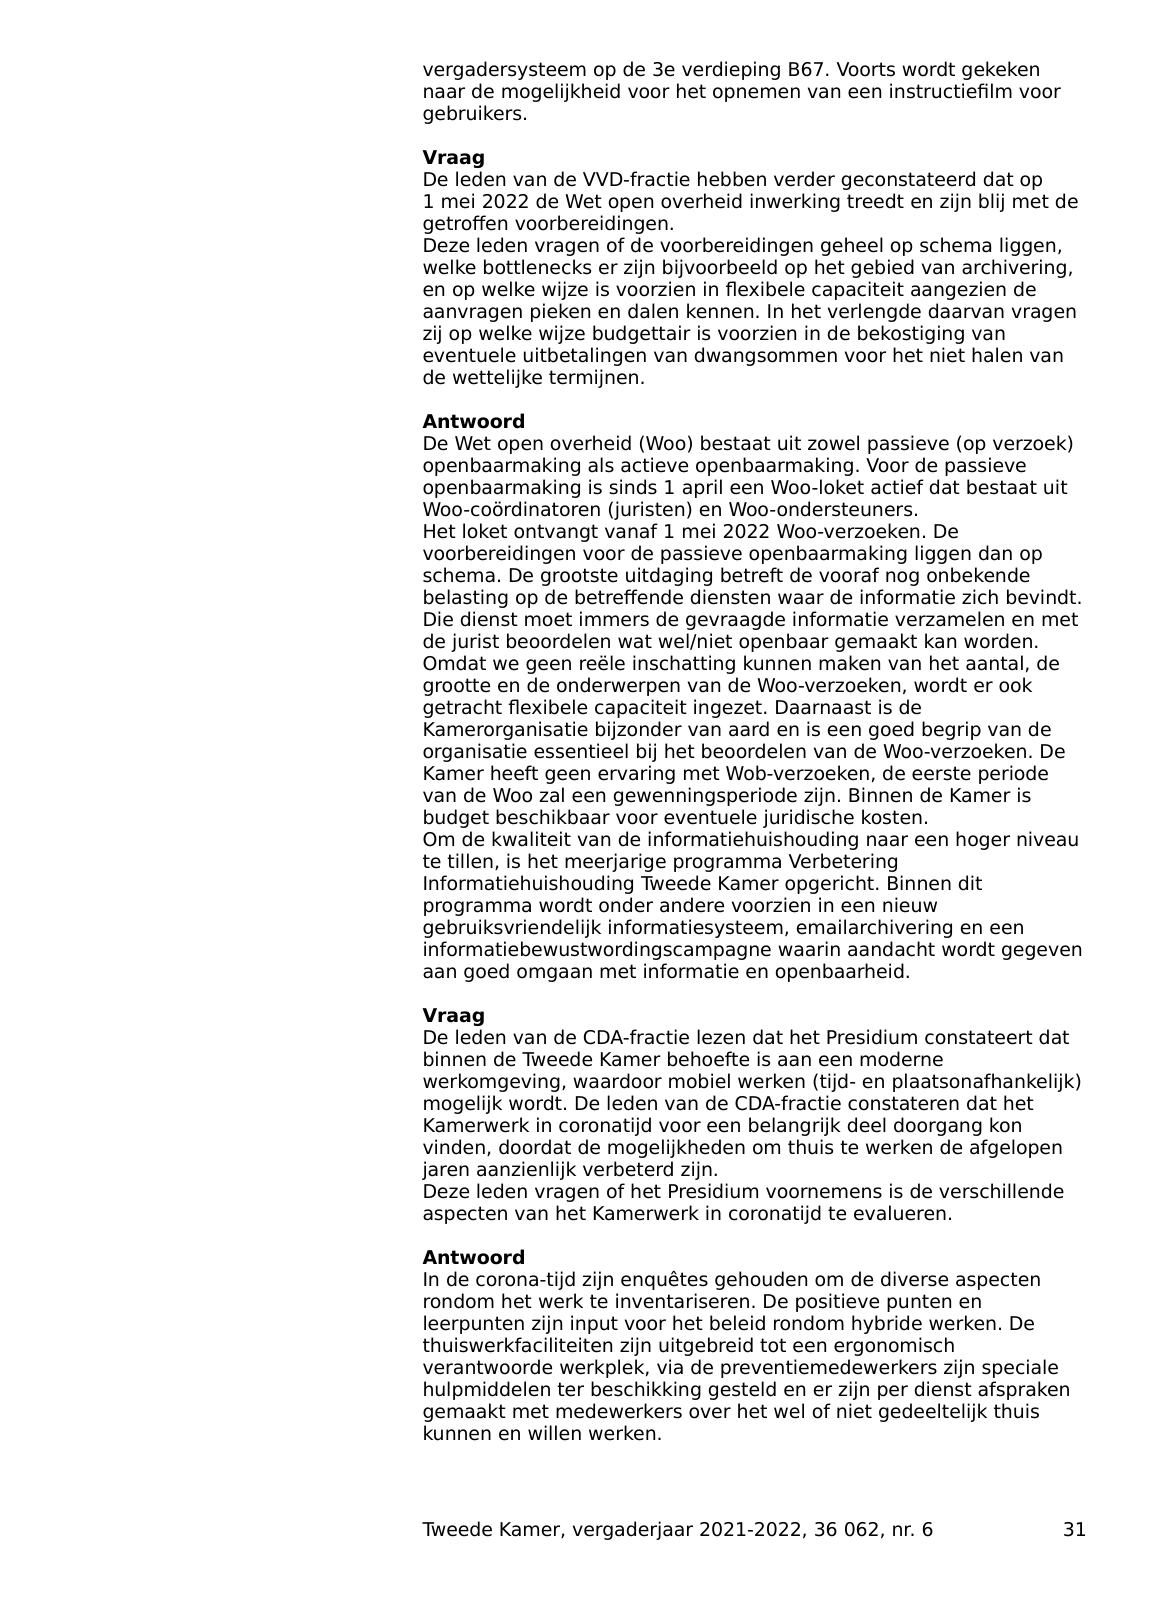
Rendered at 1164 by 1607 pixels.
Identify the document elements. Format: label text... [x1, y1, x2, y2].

text Om de kwaliteit van de informatiehuishouding naar een hoger niveau te tillen, is het meerjarige programma Verbetering Informatiehuishouding Tweede Kamer opgericht. Binnen dit programma wordt onder andere voorzien in een nieuw gebruiksvriendelijk informatiesysteem, emailarchivering en een informatiebewustwordingscampagne waarin aandacht wordt gegeven aan goed omgaan met informatie en openbaarheid. [422, 829, 1087, 983]
text De leden van de CDA-fractie lezen dat het Presidium constateert dat binnen de Tweede Kamer behoefte is aan een moderne werkomgeving, waardoor mobiel werken (tijd- en plaatsonafhankelijk) mogelijk wordt. De leden van de CDA-fractie constateren dat het Kamerwerk in coronatijd voor een belangrijk deel doorgang kon vinden, doordat de mogelijkheden om thuis te werken de afgelopen jaren aanzienlijk verbeterd zijn. [422, 1027, 1087, 1181]
text Vraag [422, 147, 1087, 169]
text Deze leden vragen of het Presidium voornemens is de verschillende aspecten van het Kamerwerk in coronatijd te evalueren. [422, 1181, 1087, 1224]
text vergadersysteem op de 3e verdieping B67. Voorts wordt gekeken naar de mogelijkheid voor het opnemen van een instructiefilm voor gebruikers. [422, 59, 1087, 125]
text De Wet open overheid (Woo) bestaat uit zowel passieve (op verzoek) openbaarmaking als actieve openbaarmaking. Voor de passieve openbaarmaking is sinds 1 april een Woo-loket actief dat bestaat uit Woo-coördinatoren (juristen) en Woo-ondersteuners. [422, 433, 1087, 521]
text Antwoord [422, 1247, 1087, 1269]
text Antwoord [422, 411, 1087, 433]
text Deze leden vragen of de voorbereidingen geheel op schema liggen, welke bottlenecks er zijn bijvoorbeeld op het gebied van archivering, en op welke wijze is voorzien in flexibele capaciteit aangezien de aanvragen pieken en dalen kennen. In het verlengde daarvan vragen zij op welke wijze budgettair is voorzien in de bekostiging van eventuele uitbetalingen van dwangsommen voor het niet halen van de wettelijke termijnen. [422, 235, 1087, 389]
text Vraag [422, 1005, 1087, 1027]
text De leden van de VVD-fractie hebben verder geconstateerd dat op 1 mei 2022 de Wet open overheid inwerking treedt en zijn blij met de getroffen voorbereidingen. [422, 169, 1087, 235]
text In de corona-tijd zijn enquêtes gehouden om de diverse aspecten rondom het werk te inventariseren. De positieve punten en leerpunten zijn input voor het beleid rondom hybride werken. De thuiswerkfaciliteiten zijn uitgebreid tot een ergonomisch verantwoorde werkplek, via de preventiemedewerkers zijn speciale hulpmiddelen ter beschikking gesteld en er zijn per dienst afspraken gemaakt met medewerkers over het wel of niet gedeeltelijk thuis kunnen en willen werken. [422, 1269, 1087, 1444]
text Het loket ontvangt vanaf 1 mei 2022 Woo-verzoeken. De voorbereidingen voor de passieve openbaarmaking liggen dan op schema. De grootste uitdaging betreft de vooraf nog onbekende belasting op de betreffende diensten waar de informatie zich bevindt. Die dienst moet immers de gevraagde informatie verzamelen en met de jurist beoordelen wat wel/niet openbaar gemaakt kan worden. Omdat we geen reële inschatting kunnen maken van het aantal, de grootte en de onderwerpen van de Woo-verzoeken, wordt er ook getracht flexibele capaciteit ingezet. Daarnaast is de Kamerorganisatie bijzonder van aard en is een goed begrip van de organisatie essentieel bij het beoordelen van de Woo-verzoeken. De Kamer heeft geen ervaring met Wob-verzoeken, de eerste periode van de Woo zal een gewenningsperiode zijn. Binnen de Kamer is budget beschikbaar voor eventuele juridische kosten. [422, 521, 1087, 829]
